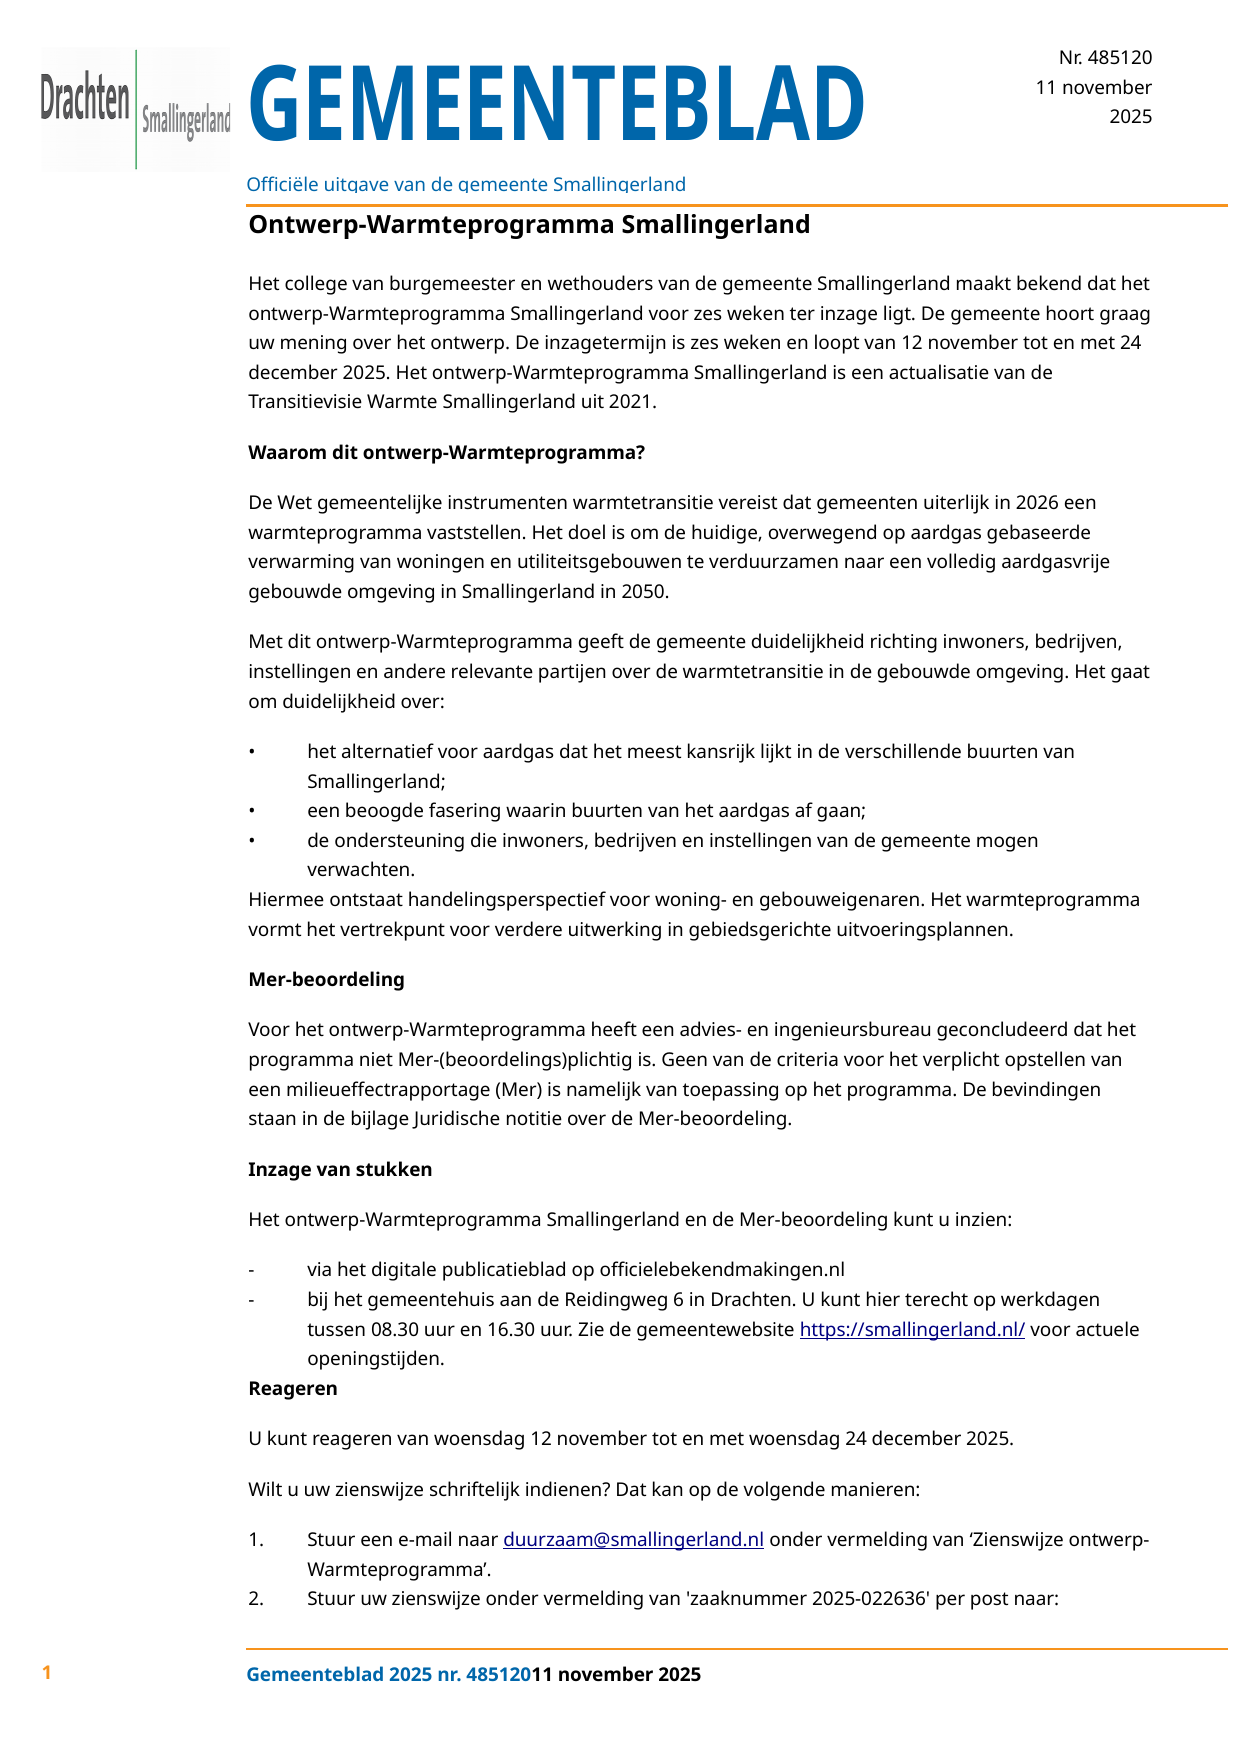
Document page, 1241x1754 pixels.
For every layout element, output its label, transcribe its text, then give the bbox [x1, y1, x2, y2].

list bij het gemeentehuis aan de Reidingweg 6 in Drachten. U kunt hier terecht op werkdagen tussen 08.30 uur en 16.30 uur. Zie de gemeentewebsite https://smallingerland.nl/ voor actuele openingstijden. [248, 1286, 1152, 1371]
text Met dit ontwerp-Warmteprogramma geeft de gemeente duidelijkheid richting inwoners, bedrijven, instellingen en andere relevante partijen over de warmtetransitie in de gebouwde omgeving. Het gaat om duidelijkheid over: [248, 629, 1152, 713]
text Het college van burgemeester en wethouders van de gemeente Smallingerland maakt bekend dat het ontwerp-Warmteprogramma Smallingerland voor zes weken ter inzage ligt. De gemeente hoort graag uw mening over het ontwerp. De inzagetermijn is zes weken en loopt van 12 november tot en met 24 december 2025. Het ontwerp-Warmteprogramma Smallingerland is een actualisatie van de Transitievisie Warmte Smallingerland uit 2021. [248, 270, 1152, 414]
list de ondersteuning die inwoners, bedrijven en instellingen van de gemeente mogen verwachten. [248, 827, 1152, 882]
list Stuur uw zienswijze onder vermelding van 'zaaknummer 2025-022636' per post naar: [248, 1585, 1152, 1611]
text Voor het ontwerp-Warmteprogramma heeft een advies- en ingenieursbureau geconcludeerd dat het programma niet Mer-(beoordelings)plichtig is. Geen van de criteria voor het verplicht opstellen van een milieueffectrapportage (Mer) is namelijk van toepassing op het programma. De bevindingen staan in de bijlage Juridische notitie over de Mer-beoordeling. [248, 1017, 1152, 1131]
text Het ontwerp-Warmteprogramma Smallingerland en de Mer-beoordeling kunt u inzien: [248, 1206, 1152, 1232]
text De Wet gemeentelijke instrumenten warmtetransitie vereist dat gemeenten uiterlijk in 2026 een warmteprogramma vaststellen. Het doel is om de huidige, overwegend op aardgas gebaseerde verwarming van woningen en utiliteitsgebouwen te verduurzamen naar een volledig aardgasvrije gebouwde omgeving in Smallingerland in 2050. [248, 489, 1152, 604]
list het alternatief voor aardgas dat het meest kansrijk lijkt in de verschillende buurten van Smallingerland; [248, 738, 1152, 793]
text Mer-beoordeling [248, 966, 1152, 992]
text Wilt u uw zienswijze schriftelijk indienen? Dat kan op de volgende manieren: [248, 1476, 1152, 1501]
text Inzage van stukken [248, 1156, 1152, 1181]
list via het digitale publicatieblad op officielebekendmakingen.nl [248, 1257, 1152, 1282]
text Hiermee ontstaat handelingsperspectief voor woning- en gebouweigenaren. Het warmteprogramma vormt het vertrekpunt voor verdere uitwerking in gebiedsgerichte uitvoeringsplannen. [248, 886, 1152, 941]
list een beoogde fasering waarin buurten van het aardgas af gaan; [248, 797, 1152, 823]
text Reageren [248, 1375, 1152, 1401]
text Waarom dit ontwerp-Warmteprogramma? [248, 439, 1152, 465]
picture [41, 47, 231, 172]
text U kunt reageren van woensdag 12 november tot en met woensdag 24 december 2025. [248, 1425, 1152, 1451]
list Stuur een e-mail naar duurzaam@smallingerland.nl onder vermelding van ‘Zienswijze ontwerp-Warmteprogramma’. [248, 1526, 1152, 1581]
text Ontwerp-Warmteprogramma Smallingerland [248, 207, 1152, 241]
